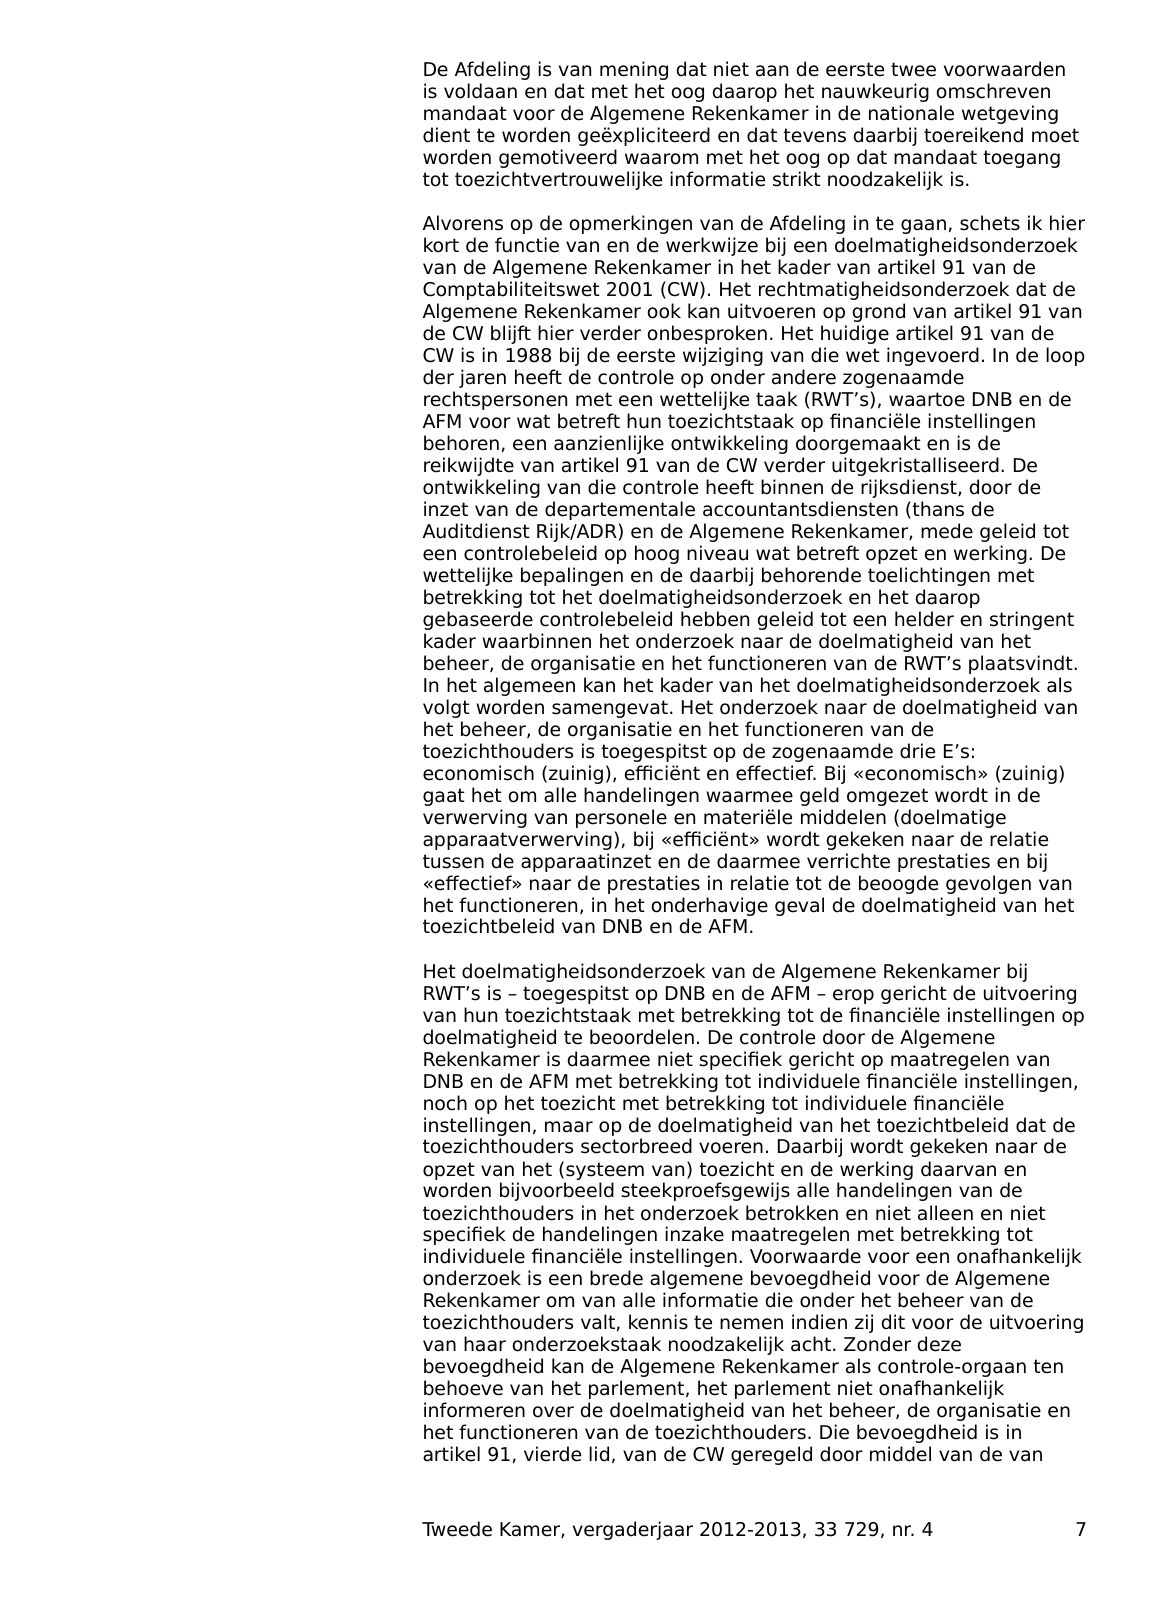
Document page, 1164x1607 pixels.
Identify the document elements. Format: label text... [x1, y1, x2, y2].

text De Afdeling is van mening dat niet aan de eerste twee voorwaarden is voldaan en dat met het oog daarop het nauwkeurig omschreven mandaat voor de Algemene Rekenkamer in de nationale wetgeving dient te worden geëxpliciteerd en dat tevens daarbij toereikend moet worden gemotiveerd waarom met het oog op dat mandaat toegang tot toezichtvertrouwelijke informatie strikt noodzakelijk is. [422, 59, 1087, 191]
text Alvorens op de opmerkingen van de Afdeling in te gaan, schets ik hier kort de functie van en de werkwijze bij een doelmatigheidsonderzoek van de Algemene Rekenkamer in het kader van artikel 91 van de Comptabiliteitswet 2001 (CW). Het rechtmatigheidsonderzoek dat de Algemene Rekenkamer ook kan uitvoeren op grond van artikel 91 van de CW blijft hier verder onbesproken. Het huidige artikel 91 van de CW is in 1988 bij de eerste wijziging van die wet ingevoerd. In de loop der jaren heeft de controle op onder andere zogenaamde rechtspersonen met een wettelijke taak (RWT’s), waartoe DNB en de AFM voor wat betreft hun toezichtstaak op financiële instellingen behoren, een aanzienlijke ontwikkeling doorgemaakt en is de reikwijdte van artikel 91 van de CW verder uitgekristalliseerd. De ontwikkeling van die controle heeft binnen de rijksdienst, door de inzet van de departementale accountantsdiensten (thans de Auditdienst Rijk/ADR) en de Algemene Rekenkamer, mede geleid tot een controlebeleid op hoog niveau wat betreft opzet en werking. De wettelijke bepalingen en de daarbij behorende toelichtingen met betrekking tot het doelmatigheidsonderzoek en het daarop gebaseerde controlebeleid hebben geleid tot een helder en stringent kader waarbinnen het onderzoek naar de doelmatigheid van het beheer, de organisatie en het functioneren van de RWT’s plaatsvindt. In het algemeen kan het kader van het doelmatigheidsonderzoek als volgt worden samengevat. Het onderzoek naar de doelmatigheid van het beheer, de organisatie en het functioneren van de toezichthouders is toegespitst op de zogenaamde drie E’s: economisch (zuinig), efficiënt en effectief. Bij «economisch» (zuinig) gaat het om alle handelingen waarmee geld omgezet wordt in de verwerving van personele en materiële middelen (doelmatige apparaatverwerving), bij «efficiënt» wordt gekeken naar de relatie tussen de apparaatinzet en de daarmee verrichte prestaties en bij «effectief» naar de prestaties in relatie tot de beoogde gevolgen van het functioneren, in het onderhavige geval de doelmatigheid van het toezichtbeleid van DNB en de AFM. [422, 213, 1087, 938]
text Het doelmatigheidsonderzoek van de Algemene Rekenkamer bij RWT’s is – toegespitst op DNB en de AFM – erop gericht de uitvoering van hun toezichtstaak met betrekking tot de financiële instellingen op doelmatigheid te beoordelen. De controle door de Algemene Rekenkamer is daarmee niet specifiek gericht op maatregelen van DNB en de AFM met betrekking tot individuele financiële instellingen, noch op het toezicht met betrekking tot individuele financiële instellingen, maar op de doelmatigheid van het toezichtbeleid dat de toezichthouders sectorbreed voeren. Daarbij wordt gekeken naar de opzet van het (systeem van) toezicht en de werking daarvan en worden bijvoorbeeld steekproefsgewijs alle handelingen van de toezichthouders in het onderzoek betrokken en niet alleen en niet specifiek de handelingen inzake maatregelen met betrekking tot individuele financiële instellingen. Voorwaarde voor een onafhankelijk onderzoek is een brede algemene bevoegdheid voor de Algemene Rekenkamer om van alle informatie die onder het beheer van de toezichthouders valt, kennis te nemen indien zij dit voor de uitvoering van haar onderzoekstaak noodzakelijk acht. Zonder deze bevoegdheid kan de Algemene Rekenkamer als controle-orgaan ten behoeve van het parlement, het parlement niet onafhankelijk informeren over de doelmatigheid van het beheer, de organisatie en het functioneren van de toezichthouders. Die bevoegdheid is in artikel 91, vierde lid, van de CW geregeld door middel van de van [422, 961, 1087, 1466]
